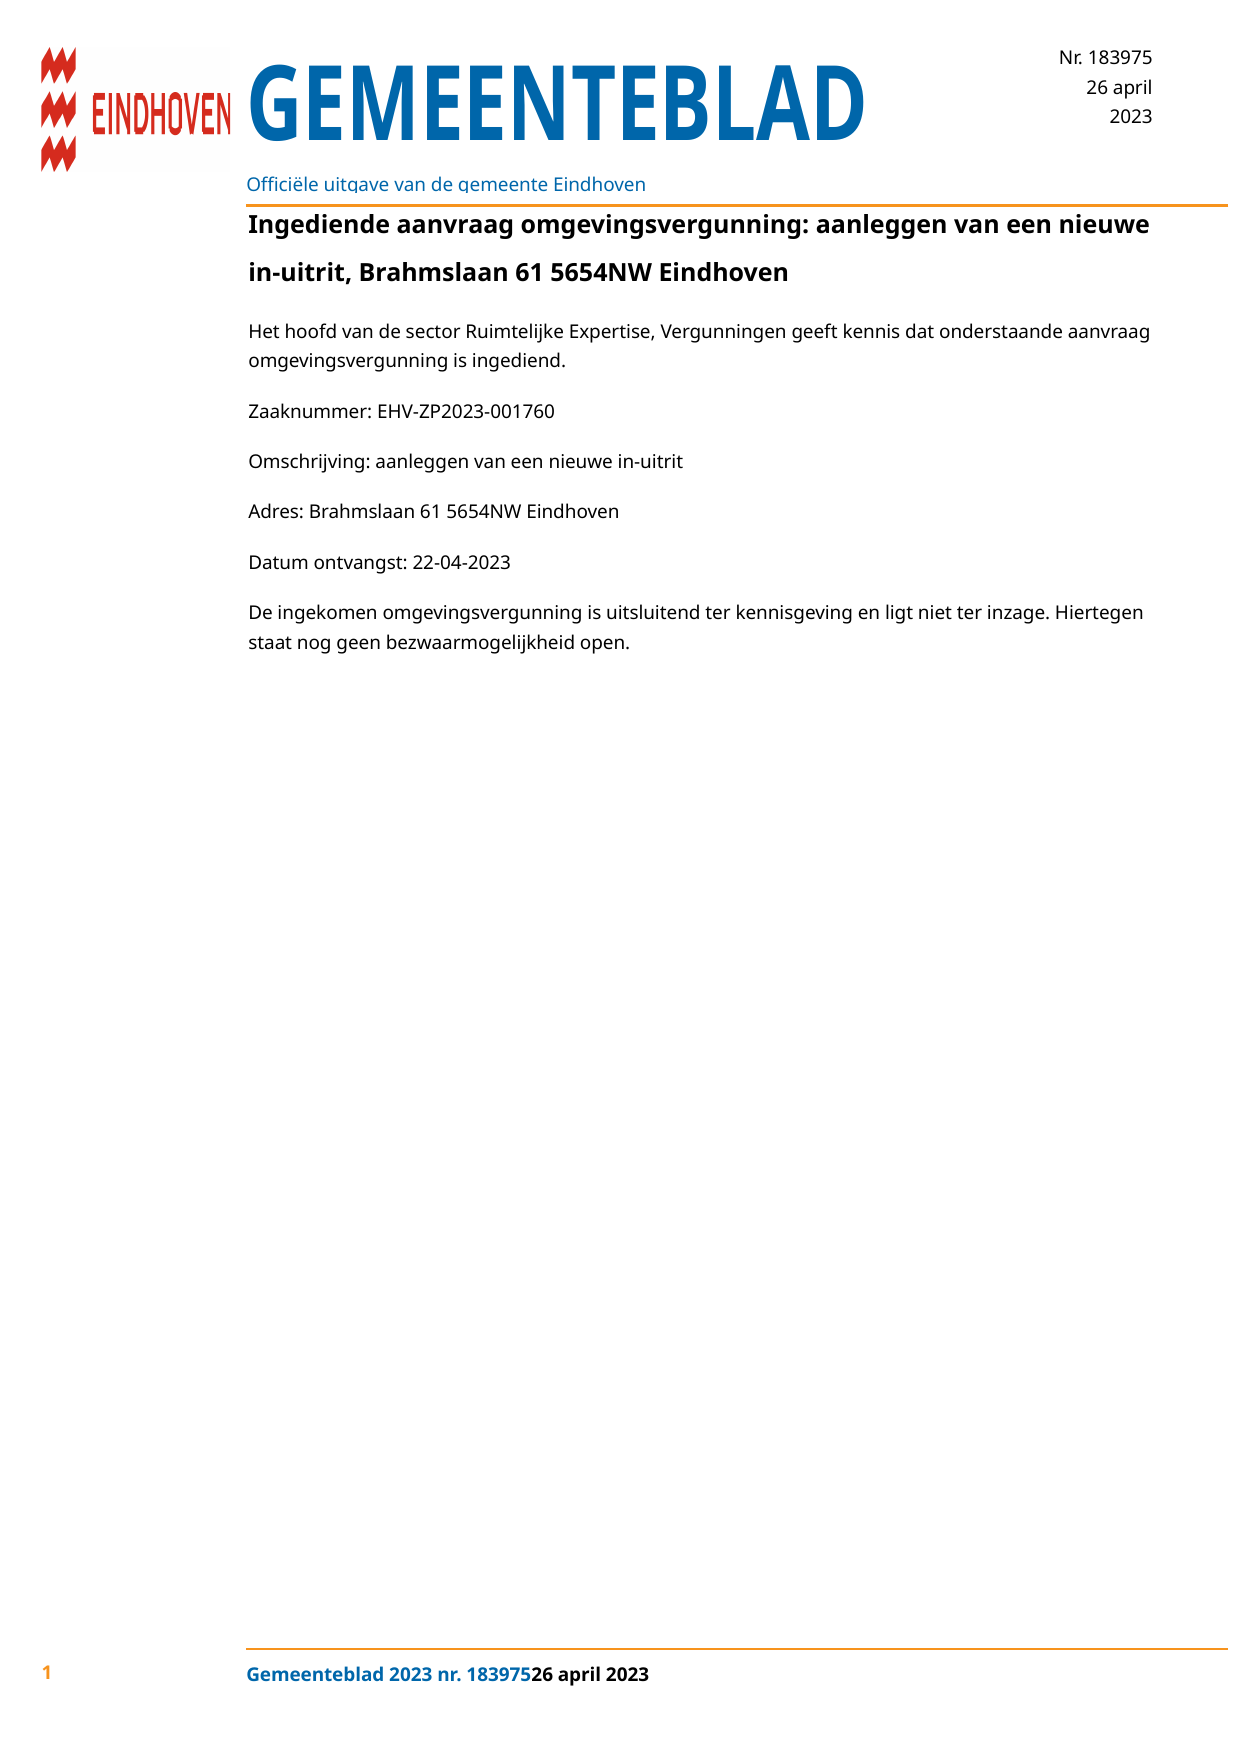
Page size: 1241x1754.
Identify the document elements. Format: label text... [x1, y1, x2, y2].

text Datum ontvangst: 22-04-2023 [248, 549, 1152, 575]
text Adres: Brahmslaan 61 5654NW Eindhoven [248, 499, 1152, 524]
text Ingediende aanvraag omgevingsvergunning: aanleggen van een nieuwe in-uitrit, Brahmslaan 61 5654NW Eindhoven [248, 207, 1152, 288]
text Het hoofd van de sector Ruimtelijke Expertise, Vergunningen geeft kennis dat onderstaande aanvraag omgevingsvergunning is ingediend. [248, 318, 1152, 373]
text Omschrijving: aanleggen van een nieuwe in-uitrit [248, 448, 1152, 474]
text De ingekomen omgevingsvergunning is uitsluitend ter kennisgeving en ligt niet ter inzage. Hiertegen staat nog geen bezwaarmogelijkheid open. [248, 599, 1152, 655]
picture [41, 47, 231, 172]
text Zaaknummer: EHV-ZP2023-001760 [248, 398, 1152, 424]
